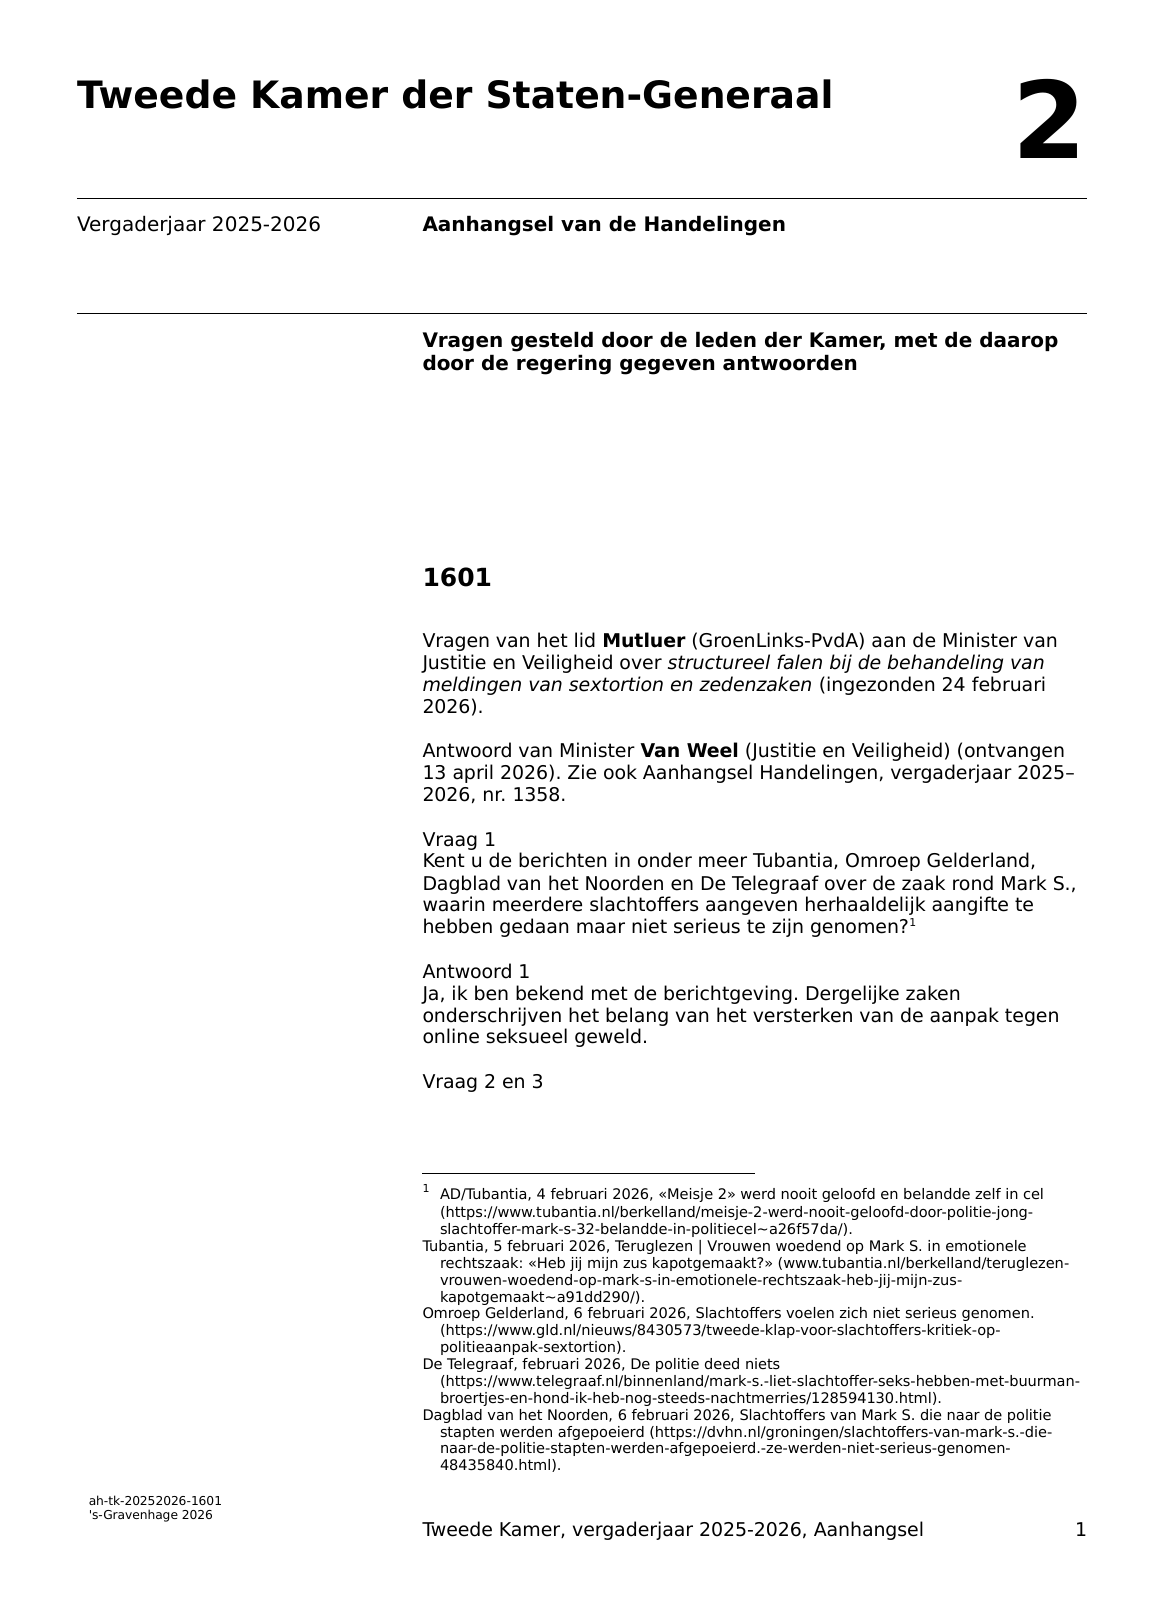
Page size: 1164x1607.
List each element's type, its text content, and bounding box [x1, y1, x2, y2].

text ah-tk-20252026-1601 [88, 1494, 323, 1508]
table_header Tweede Kamer der Staten-Generaal [77, 59, 886, 198]
text 's-Gravenhage 2026 [88, 1508, 323, 1522]
text Antwoord 1 [422, 961, 1087, 982]
text Ja, ik ben bekend met de berichtgeving. Dergelijke zaken onderschrijven het belang van het versterken van de aanpak tegen online seksueel geweld. [422, 982, 1087, 1048]
table_cell Aanhangsel van de Handelingen [422, 199, 1087, 313]
text Vraag 2 en 3 [422, 1071, 1087, 1093]
text Vragen van het lid Mutluer (GroenLinks-PvdA) aan de Minister van Justitie en Veiligheid over structureel falen bij de behandeling van meldingen van sextortion en zedenzaken (ingezonden 24 februari 2026). [422, 630, 1087, 718]
text De Telegraaf, februari 2026, De politie deed niets (https://www.telegraaf.nl/binnenland/mark-s.-liet-slachtoffer-seks-hebben-met-buurman-broertjes-en-hond-ik-heb-nog-steeds-nachtmerries/128594130.html). [422, 1356, 1087, 1407]
table_header 2 [886, 59, 1087, 198]
text Vraag 1 [422, 828, 1087, 850]
text Antwoord van Minister Van Weel (Justitie en Veiligheid) (ontvangen 13 april 2026). Zie ook Aanhangsel Handelingen, vergaderjaar 2025–2026, nr. 1358. [422, 740, 1087, 806]
text Tubantia, 5 februari 2026, Teruglezen | Vrouwen woedend op Mark S. in emotionele rechtszaak: «Heb jij mijn zus kapotgemaakt?» (www.tubantia.nl/berkelland/teruglezen-vrouwen-woedend-op-mark-s-in-emotionele-rechtszaak-heb-jij-mijn-zus-kapotgemaakt~a91dd290/). [422, 1238, 1087, 1306]
text Dagblad van het Noorden, 6 februari 2026, Slachtoffers van Mark S. die naar de politie stapten werden afgepoeierd (https://dvhn.nl/groningen/slachtoffers-van-mark-s.-die-naar-de-politie-stapten-werden-afgepoeierd.-ze-werden-niet-serieus-genomen-48435840.html). [422, 1407, 1087, 1474]
text Kent u de berichten in onder meer Tubantia, Omroep Gelderland, Dagblad van het Noorden en De Telegraaf over de zaak rond Mark S., waarin meerdere slachtoffers aangeven herhaaldelijk aangifte te hebben gedaan maar niet serieus te zijn genomen? [422, 850, 1087, 938]
text AD/Tubantia, 4 februari 2026, «Meisje 2» werd nooit geloofd en belandde zelf in cel (https://www.tubantia.nl/berkelland/meisje-2-werd-nooit-geloofd-door-politie-jong-slachtoffer-mark-s-32-belandde-in-politiecel~a26f57da/). [422, 1182, 1087, 1238]
table_cell Vergaderjaar 2025-2026 [77, 199, 422, 313]
table_cell Vragen gesteld door de leden der Kamer, met de daarop door de regering gegeven antwoorden [422, 314, 1087, 375]
text Omroep Gelderland, 6 februari 2026, Slachtoffers voelen zich niet serieus genomen. (https://www.gld.nl/nieuws/8430573/tweede-klap-voor-slachtoffers-kritiek-op-politieaanpak-sextortion). [422, 1306, 1087, 1356]
text 1601 [422, 563, 1087, 592]
table_cell [77, 314, 422, 375]
